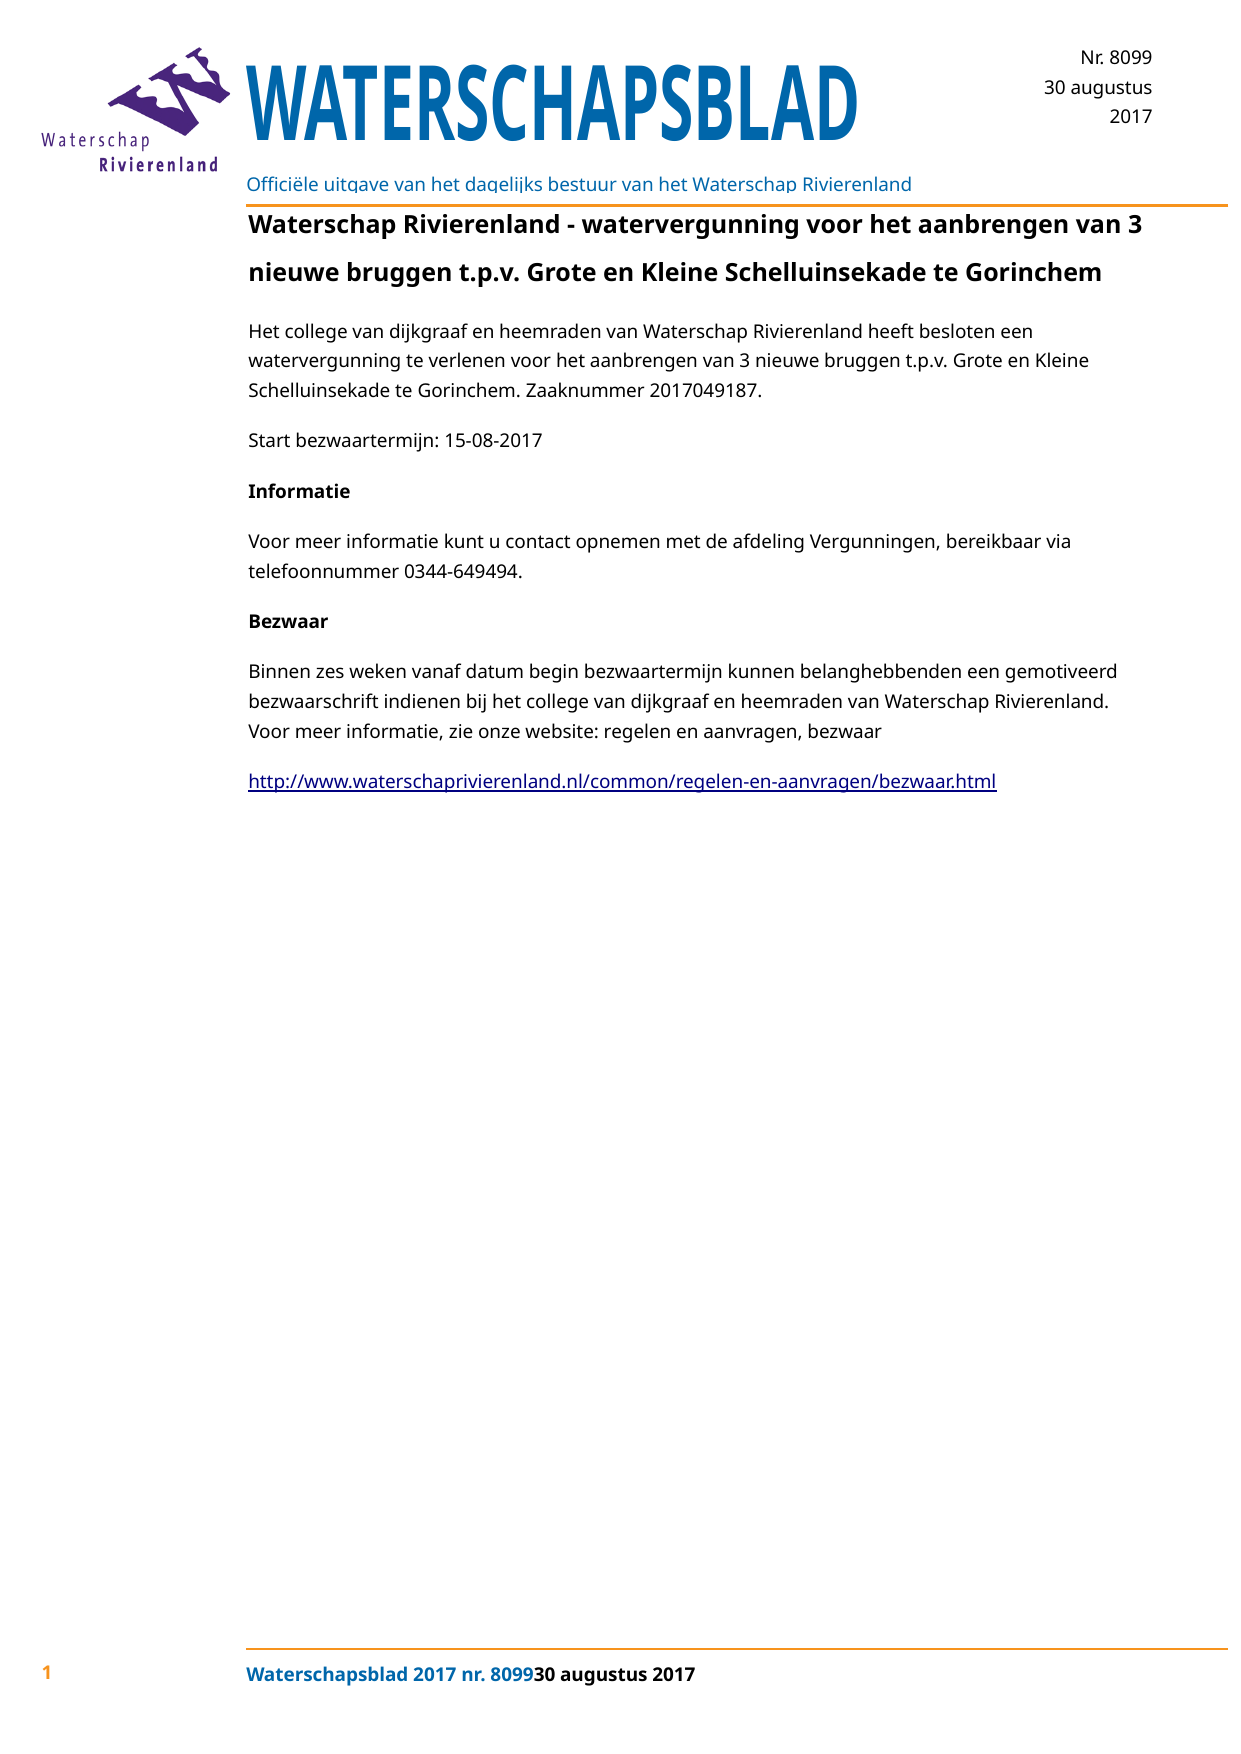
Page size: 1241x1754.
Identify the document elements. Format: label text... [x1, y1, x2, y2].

text Start bezwaartermijn: 15-08-2017 [248, 427, 1152, 453]
picture [41, 47, 231, 172]
text Waterschap Rivierenland - watervergunning voor het aanbrengen van 3 nieuwe bruggen t.p.v. Grote en Kleine Schelluinsekade te Gorinchem [248, 207, 1152, 288]
text Informatie [248, 478, 1152, 504]
text Binnen zes weken vanaf datum begin bezwaartermijn kunnen belanghebbenden een gemotiveerd bezwaarschrift indienen bij het college van dijkgraaf en heemraden van Waterschap Rivierenland. Voor meer informatie, zie onze website: regelen en aanvragen, bezwaar [248, 659, 1152, 744]
text http://www.waterschaprivierenland.nl/common/regelen-en-aanvragen/bezwaar.html [248, 768, 1152, 794]
text Het college van dijkgraaf en heemraden van Waterschap Rivierenland heeft besloten een watervergunning te verlenen voor het aanbrengen van 3 nieuwe bruggen t.p.v. Grote en Kleine Schelluinsekade te Gorinchem. Zaaknummer 2017049187. [248, 318, 1152, 403]
text Bezwaar [248, 608, 1152, 634]
text Voor meer informatie kunt u contact opnemen met de afdeling Vergunningen, bereikbaar via telefoonnummer 0344-649494. [248, 528, 1152, 584]
